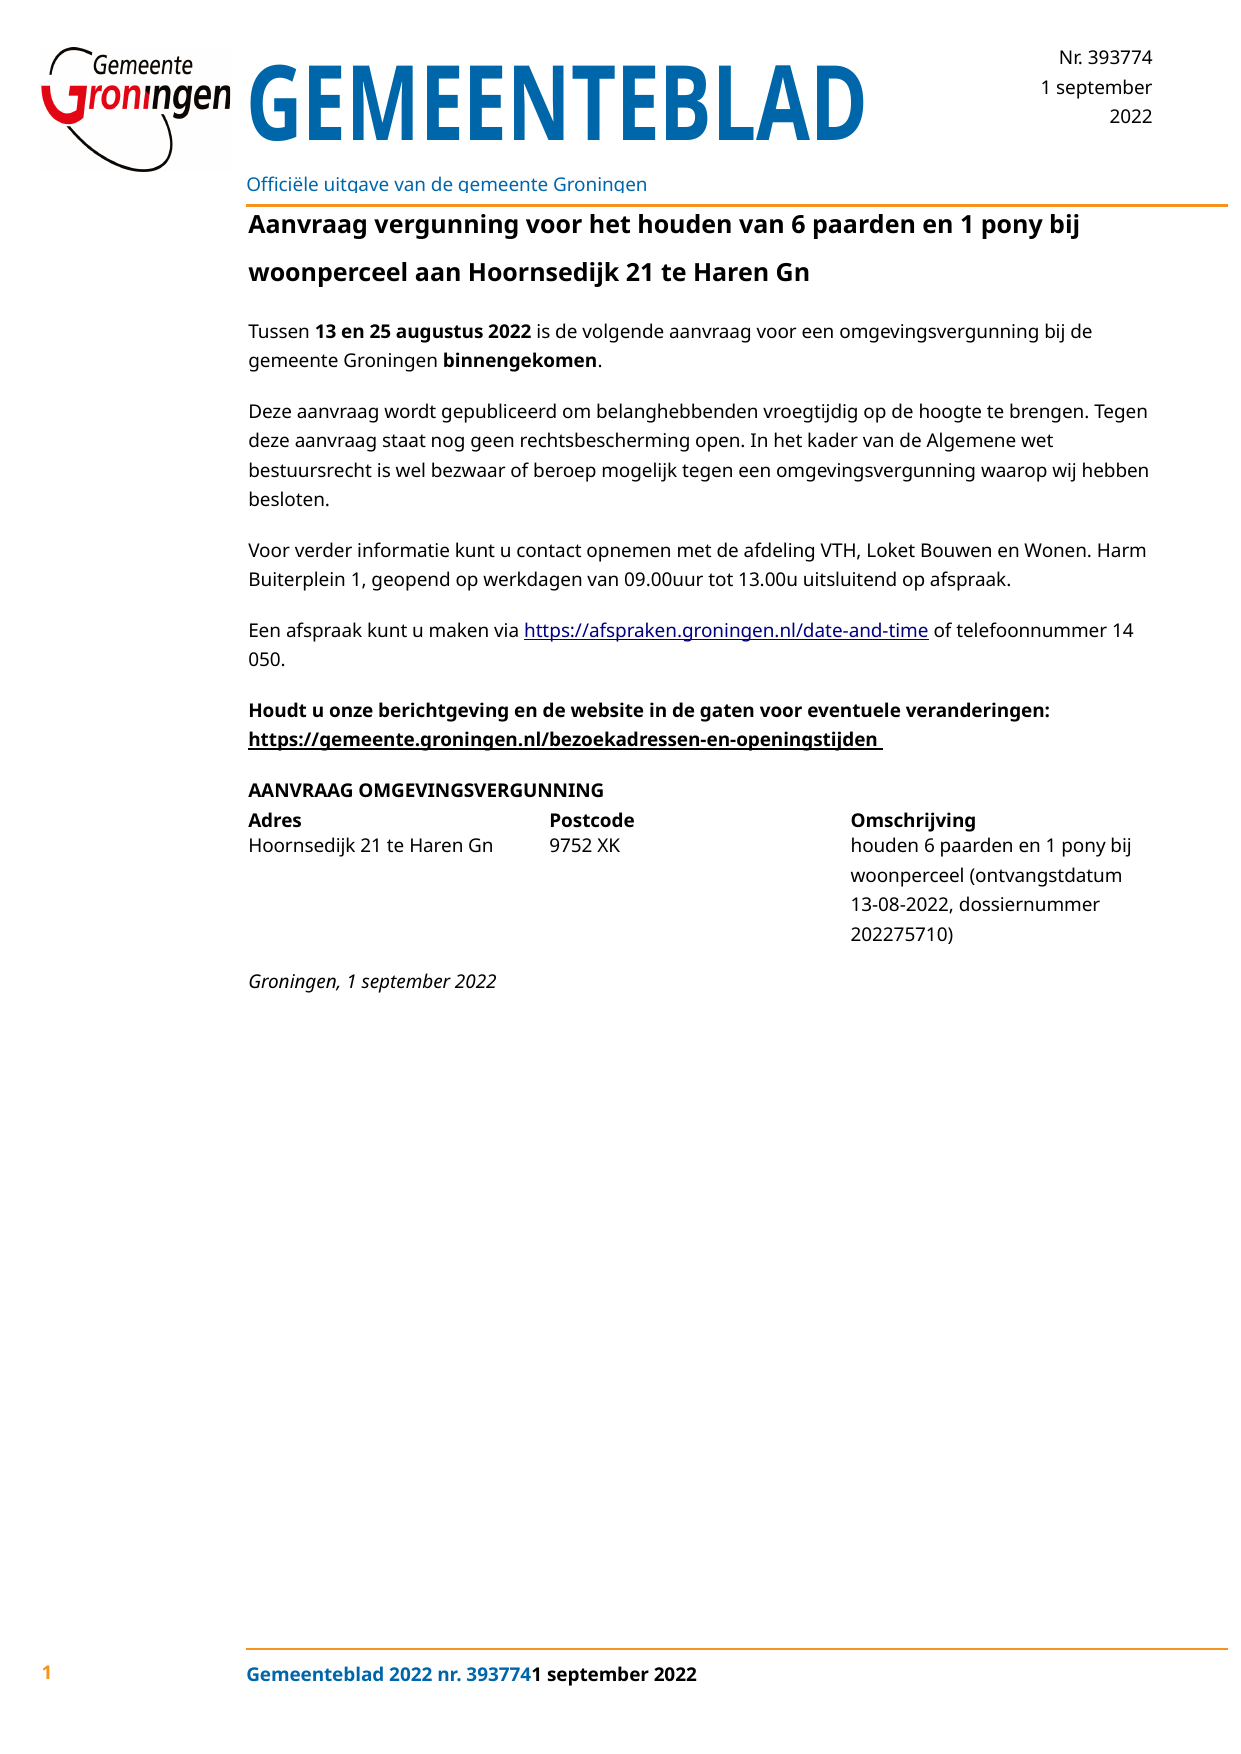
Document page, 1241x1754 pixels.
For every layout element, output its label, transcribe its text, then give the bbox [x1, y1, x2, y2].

text Aanvraag vergunning voor het houden van 6 paarden en 1 pony bij woonperceel aan Hoornsedijk 21 te Haren Gn [248, 207, 1152, 288]
picture [41, 47, 231, 172]
table_header Postcode [549, 807, 850, 832]
table_cell 9752 XK [549, 833, 850, 947]
text Voor verder informatie kunt u contact opnemen met de afdeling VTH, Loket Bouwen en Wonen. Harm Buiterplein 1, geopend op werkdagen van 09.00uur tot 13.00u uitsluitend op afspraak. [248, 537, 1152, 592]
table_cell houden 6 paarden en 1 pony bij woonperceel (ontvangstdatum 13-08-2022, dossiernummer 202275710) [850, 833, 1152, 947]
text AANVRAAG OMGEVINGSVERGUNNING [248, 777, 1152, 803]
text Een afspraak kunt u maken via https://afspraken.groningen.nl/date-and-time of telefoonnummer 14 050. [248, 617, 1152, 672]
table_cell Hoornsedijk 21 te Haren Gn [248, 833, 549, 947]
text Tussen 13 en 25 augustus 2022 is de volgende aanvraag voor een omgevingsvergunning bij de gemeente Groningen binnengekomen. [248, 318, 1152, 373]
table_header Adres [248, 807, 549, 832]
text Deze aanvraag wordt gepubliceerd om belanghebbenden vroegtijdig op de hoogte te brengen. Tegen deze aanvraag staat nog geen rechtsbescherming open. In het kader van de Algemene wet bestuursrecht is wel bezwaar of beroep mogelijk tegen een omgevingsvergunning waarop wij hebben besloten. [248, 398, 1152, 512]
text Groningen, 1 september 2022 [248, 968, 1152, 994]
text Houdt u onze berichtgeving en de website in de gaten voor eventuele veranderingen: https://gemeente.groningen.nl/bezoekadressen-en-openingstijden [248, 697, 1152, 752]
table_header Omschrijving [850, 807, 1152, 832]
